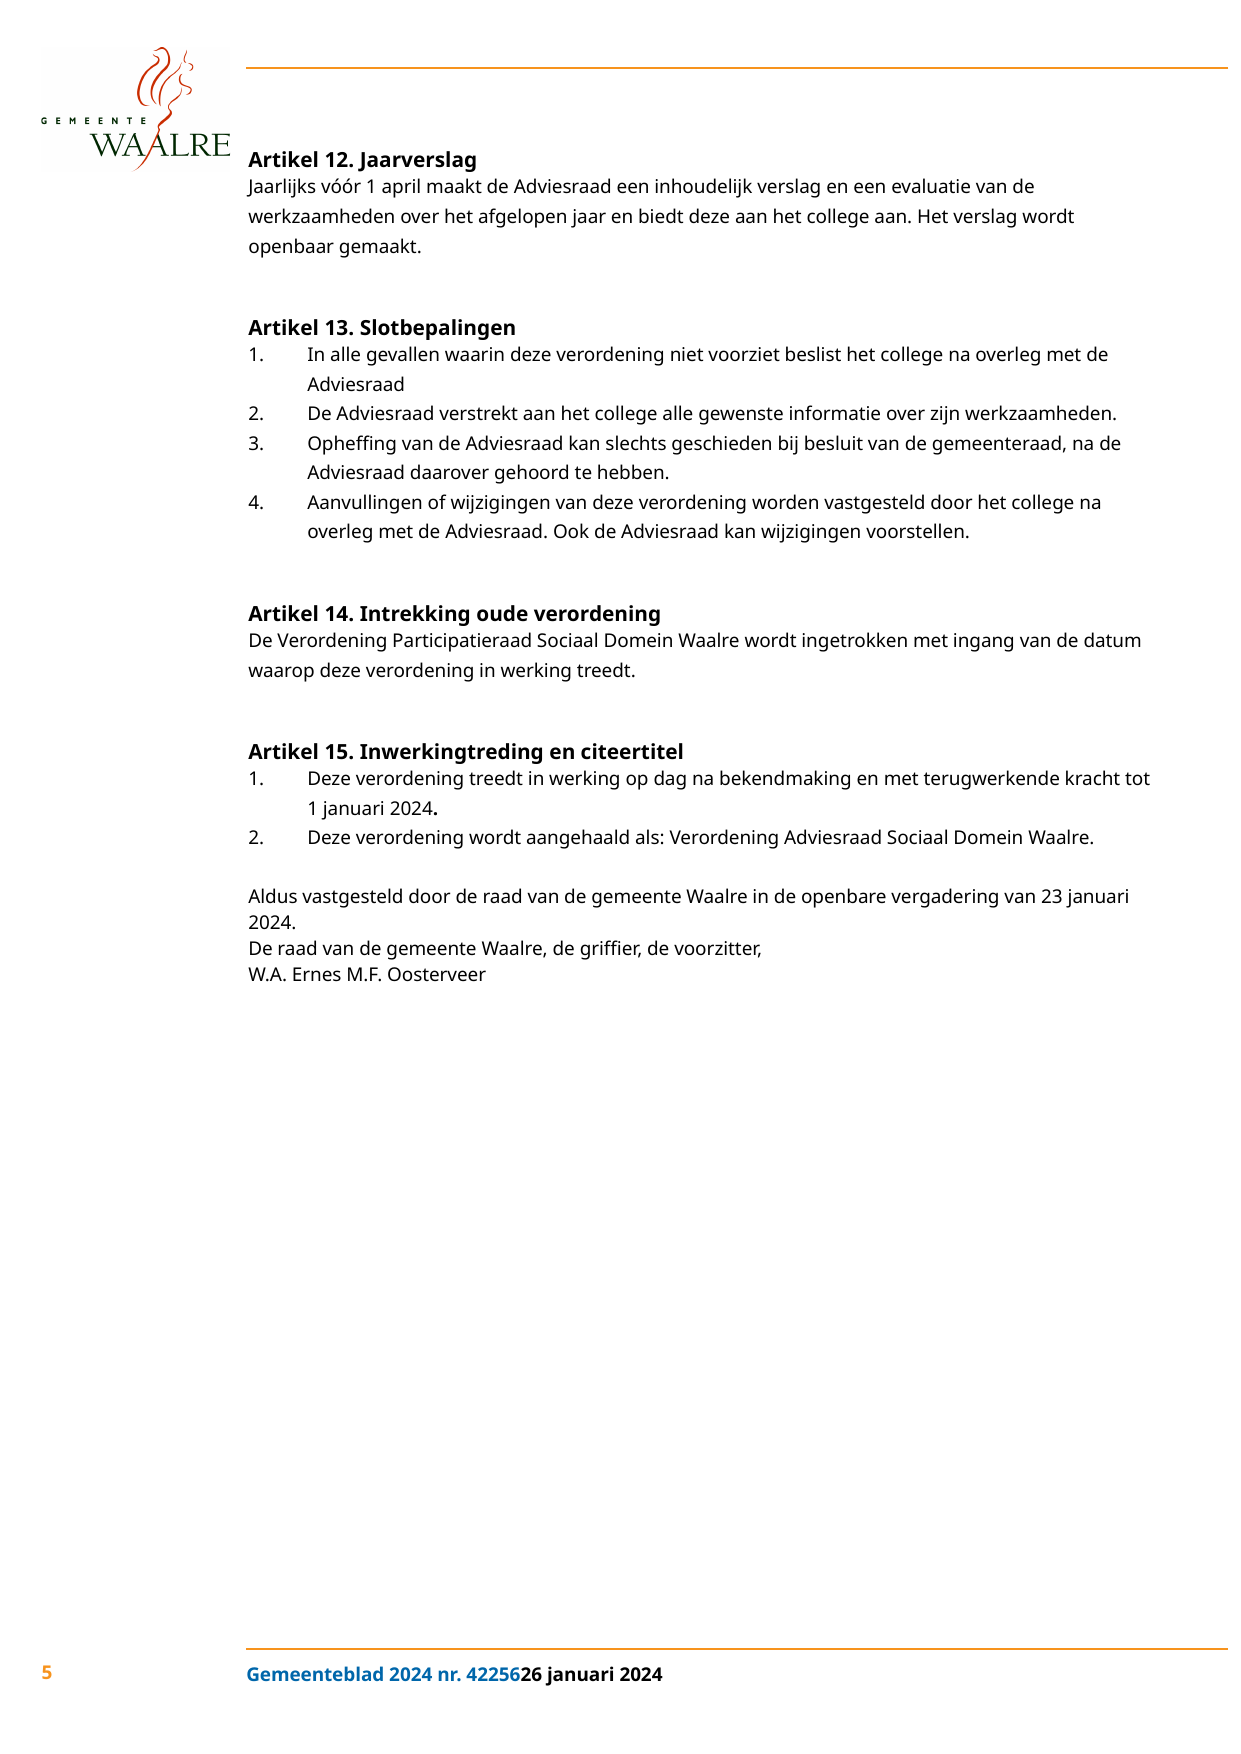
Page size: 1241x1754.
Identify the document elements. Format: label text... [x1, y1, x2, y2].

text W.A. Ernes M.F. Oosterveer [248, 961, 1152, 986]
text Aldus vastgesteld door de raad van de gemeente Waalre in de openbare vergadering van 23 januari 2024. [248, 883, 1152, 935]
picture [41, 47, 231, 172]
list De Adviesraad verstrekt aan het college alle gewenste informatie over zijn werkzaamheden. [248, 400, 1152, 426]
text Artikel 13. Slotbepalingen [248, 313, 1152, 341]
text De raad van de gemeente Waalre, de griffier, de voorzitter, [248, 935, 1152, 961]
text Artikel 12. Jaarverslag [248, 145, 1152, 174]
text Artikel 14. Intrekking oude verordening [248, 599, 1152, 627]
text Artikel 15. Inwerkingtreding en citeertitel [248, 737, 1152, 765]
list Opheffing van de Adviesraad kan slechts geschieden bij besluit van de gemeenteraad, na de Adviesraad daarover gehoord te hebben. [248, 430, 1152, 485]
text De Verordening Participatieraad Sociaal Domein Waalre wordt ingetrokken met ingang van de datum waarop deze verordening in werking treedt. [248, 627, 1152, 682]
text Jaarlijks vóór 1 april maakt de Adviesraad een inhoudelijk verslag en een evaluatie van de werkzaamheden over het afgelopen jaar en biedt deze aan het college aan. Het verslag wordt openbaar gemaakt. [248, 174, 1152, 258]
list Deze verordening wordt aangehaald als: Verordening Adviesraad Sociaal Domein Waalre. [248, 824, 1152, 850]
list Aanvullingen of wijzigingen van deze verordening worden vastgesteld door het college na overleg met de Adviesraad. Ook de Adviesraad kan wijzigingen voorstellen. [248, 489, 1152, 544]
list In alle gevallen waarin deze verordening niet voorziet beslist het college na overleg met de Adviesraad [248, 341, 1152, 397]
list Deze verordening treedt in werking op dag na bekendmaking en met terugwerkende kracht tot 1 januari 2024. [248, 765, 1152, 821]
